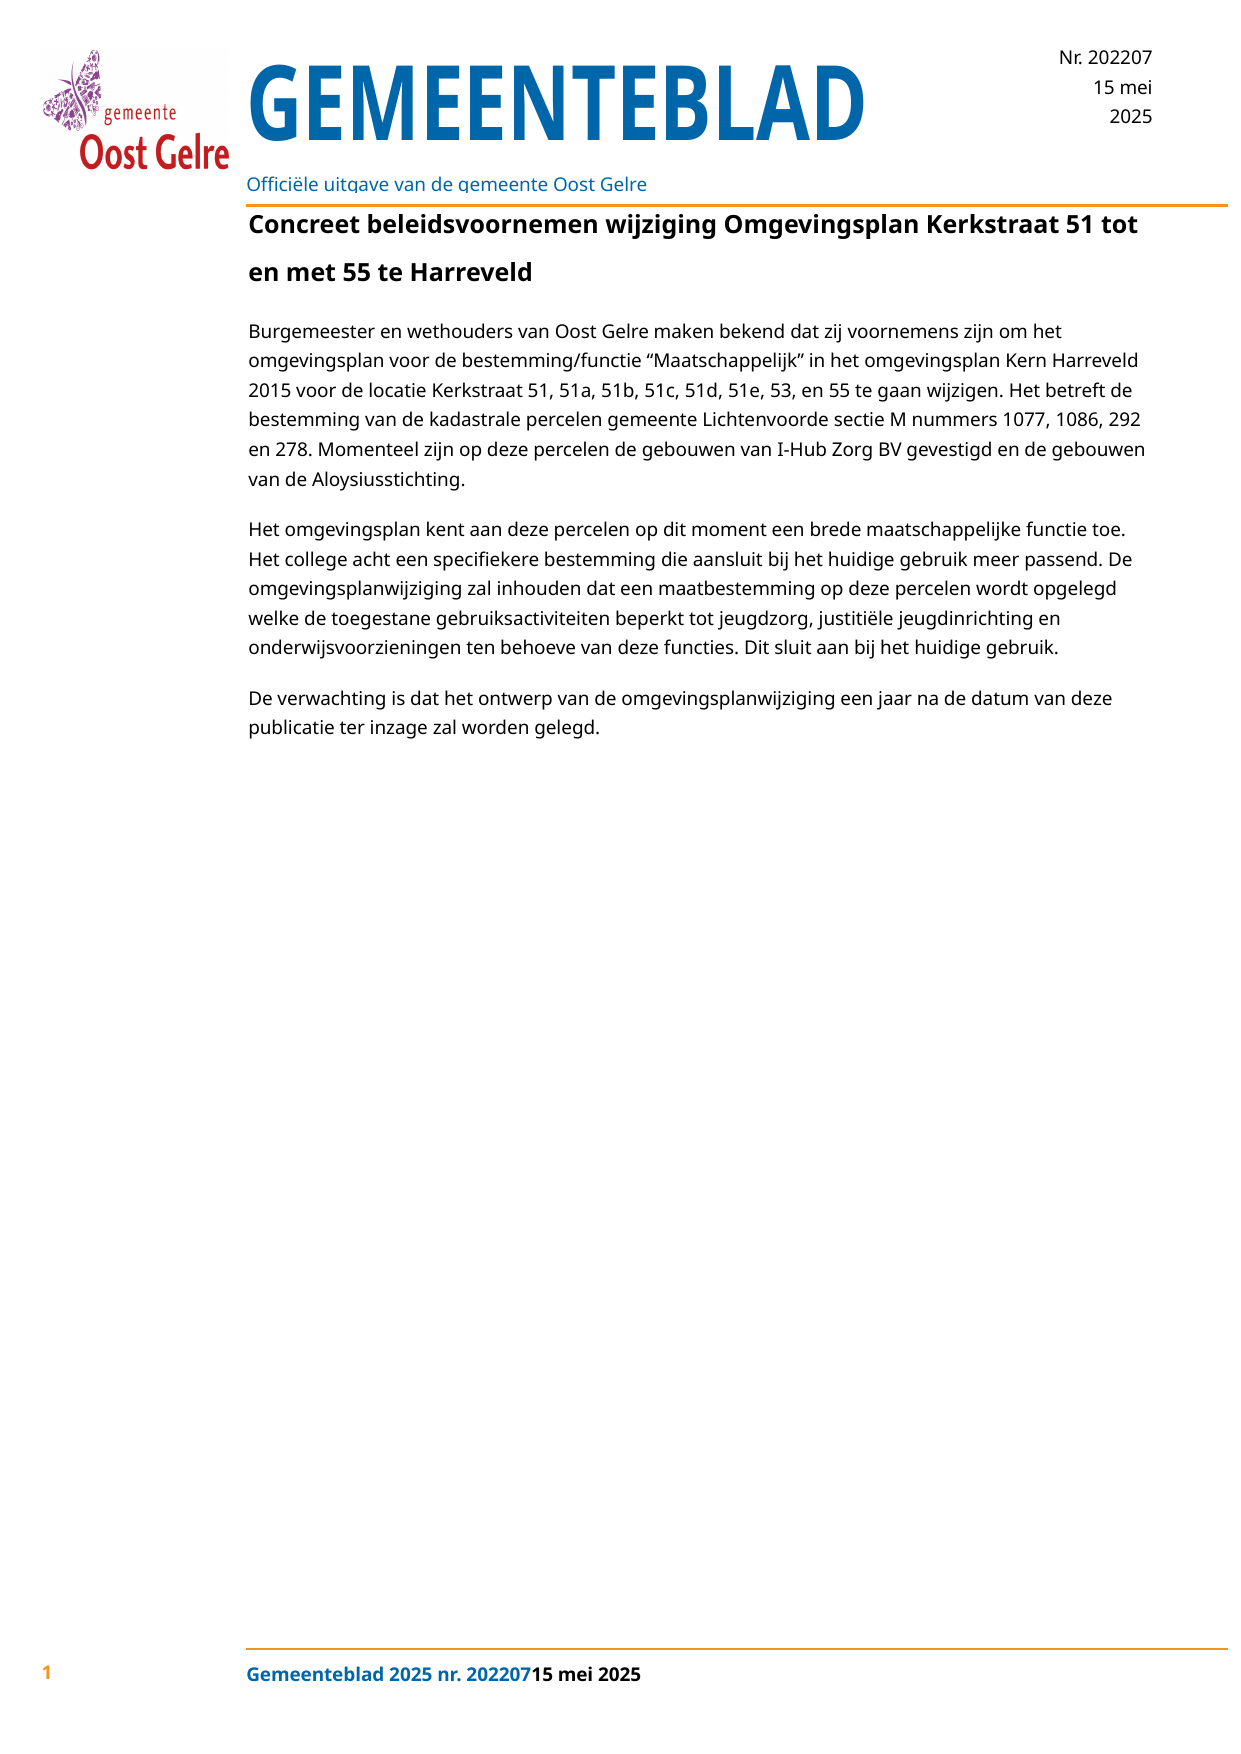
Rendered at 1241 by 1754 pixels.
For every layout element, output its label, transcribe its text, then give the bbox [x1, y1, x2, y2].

text De verwachting is dat het ontwerp van de omgevingsplanwijziging een jaar na de datum van deze publicatie ter inzage zal worden gelegd. [248, 685, 1152, 740]
text Het omgevingsplan kent aan deze percelen op dit moment een brede maatschappelijke functie toe. Het college acht een specifiekere bestemming die aansluit bij het huidige gebruik meer passend. De omgevingsplanwijziging zal inhouden dat een maatbestemming op deze percelen wordt opgelegd welke de toegestane gebruiksactiviteiten beperkt tot jeugdzorg, justitiële jeugdinrichting en onderwijsvoorzieningen ten behoeve van deze functies. Dit sluit aan bij het huidige gebruik. [248, 516, 1152, 660]
picture [41, 47, 231, 172]
text Burgemeester en wethouders van Oost Gelre maken bekend dat zij voornemens zijn om het omgevingsplan voor de bestemming/functie “Maatschappelijk” in het omgevingsplan Kern Harreveld 2015 voor de locatie Kerkstraat 51, 51a, 51b, 51c, 51d, 51e, 53, en 55 te gaan wijzigen. Het betreft de bestemming van de kadastrale percelen gemeente Lichtenvoorde sectie M nummers 1077, 1086, 292 en 278. Momenteel zijn op deze percelen de gebouwen van I-Hub Zorg BV gevestigd en de gebouwen van de Aloysiusstichting. [248, 318, 1152, 492]
text Concreet beleidsvoornemen wijziging Omgevingsplan Kerkstraat 51 tot en met 55 te Harreveld [248, 207, 1152, 288]
